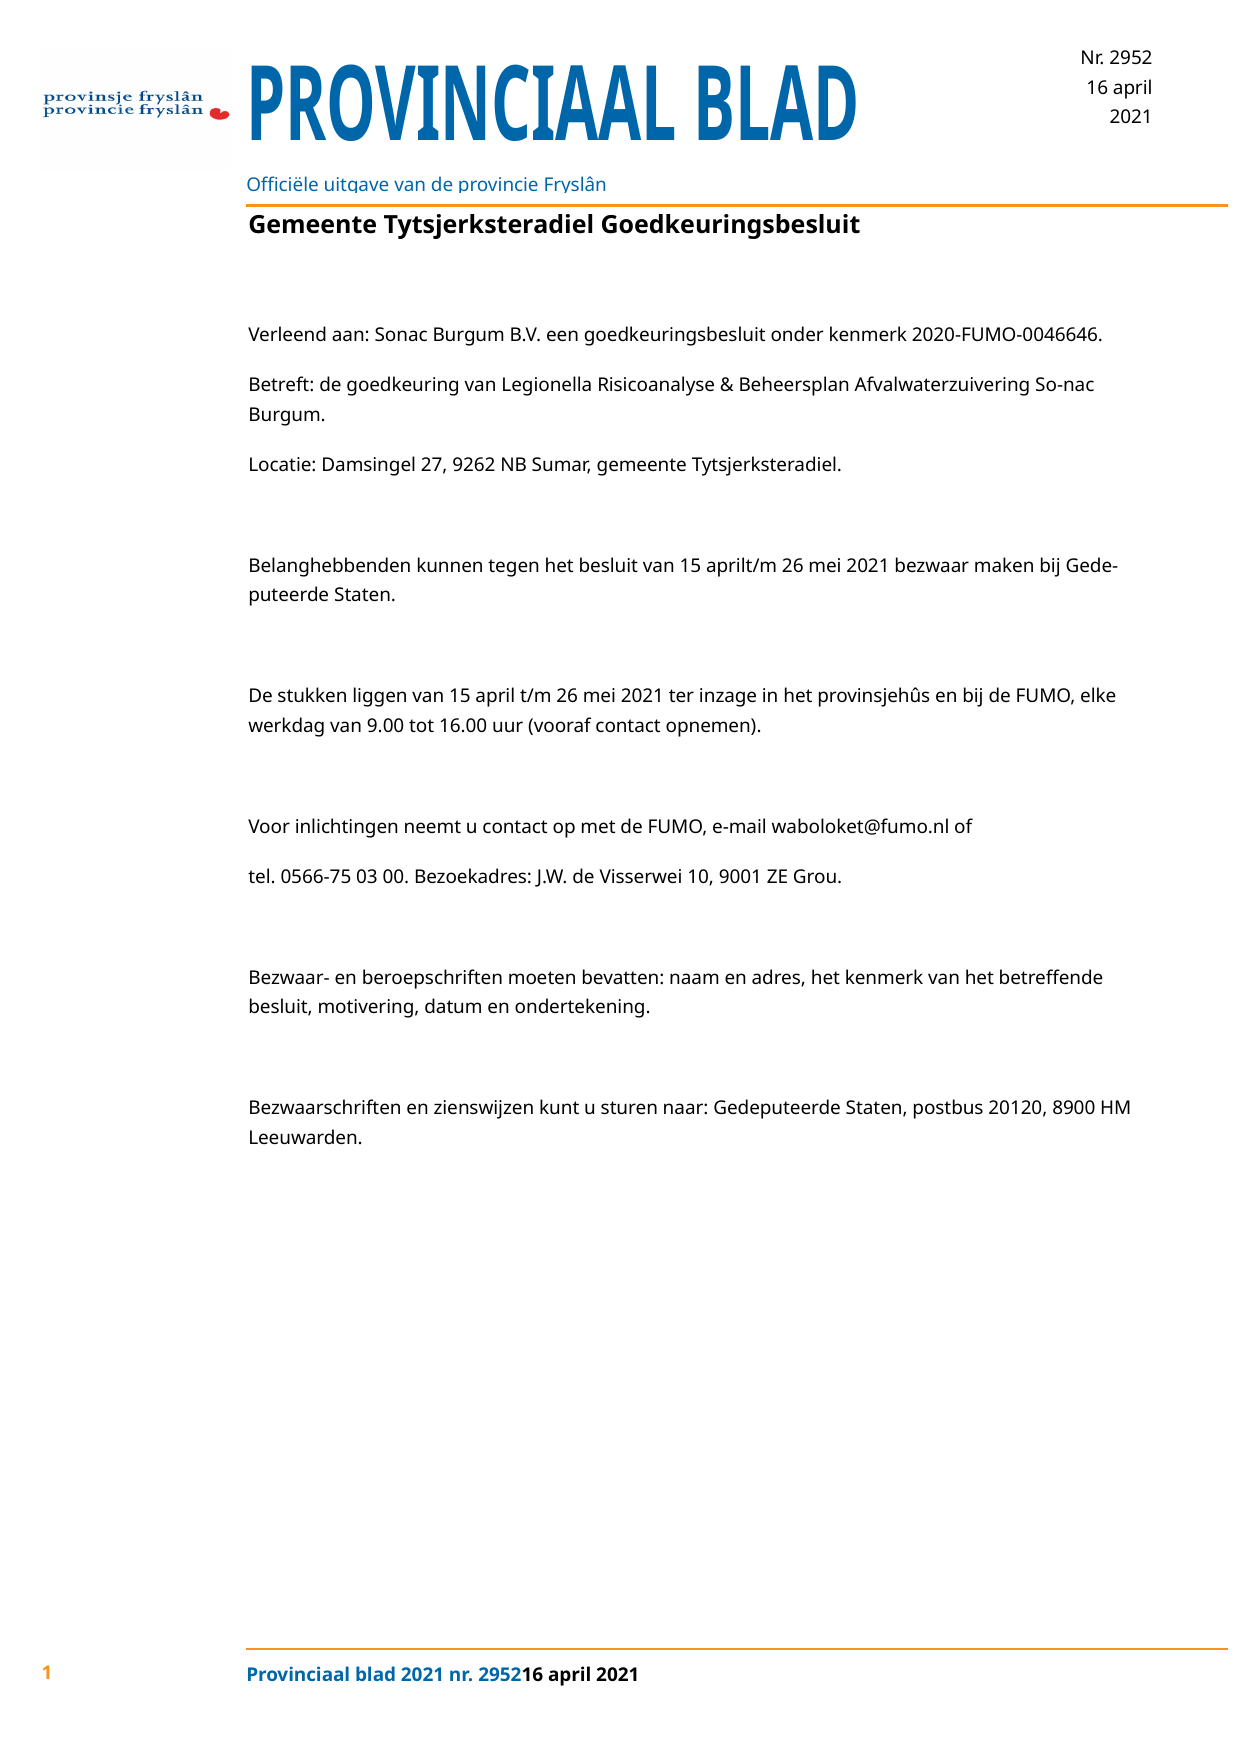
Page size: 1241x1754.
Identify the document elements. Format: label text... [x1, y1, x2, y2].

text Belanghebbenden kunnen tegen het besluit van 15 aprilt/m 26 mei 2021 bezwaar maken bij Gede-puteerde Staten. [248, 552, 1152, 607]
picture [41, 47, 231, 172]
text Voor inlichtingen neemt u contact op met de FUMO, e-mail waboloket@fumo.nl of [248, 813, 1152, 838]
text Locatie: Damsingel 27, 9262 NB Sumar, gemeente Tytsjerksteradiel. [248, 451, 1152, 477]
text tel. 0566-75 03 00. Bezoekadres: J.W. de Visserwei 10, 9001 ZE Grou. [248, 863, 1152, 889]
text Verleend aan: Sonac Burgum B.V. een goedkeuringsbesluit onder kenmerk 2020-FUMO-0046646. [248, 321, 1152, 346]
text Bezwaar- en beroepschriften moeten bevatten: naam en adres, het kenmerk van het betreffende besluit, motivering, datum en ondertekening. [248, 964, 1152, 1019]
text De stukken liggen van 15 april t/m 26 mei 2021 ter inzage in het provinsjehûs en bij de FUMO, elke werkdag van 9.00 tot 16.00 uur (vooraf contact opnemen). [248, 682, 1152, 738]
text Bezwaarschriften en zienswijzen kunt u sturen naar: Gedeputeerde Staten, postbus 20120, 8900 HM Leeuwarden. [248, 1094, 1152, 1150]
text Betreft: de goedkeuring van Legionella Risicoanalyse & Beheersplan Afvalwaterzuivering So-nac Burgum. [248, 371, 1152, 426]
text Gemeente Tytsjerksteradiel Goedkeuringsbesluit [248, 207, 1152, 241]
